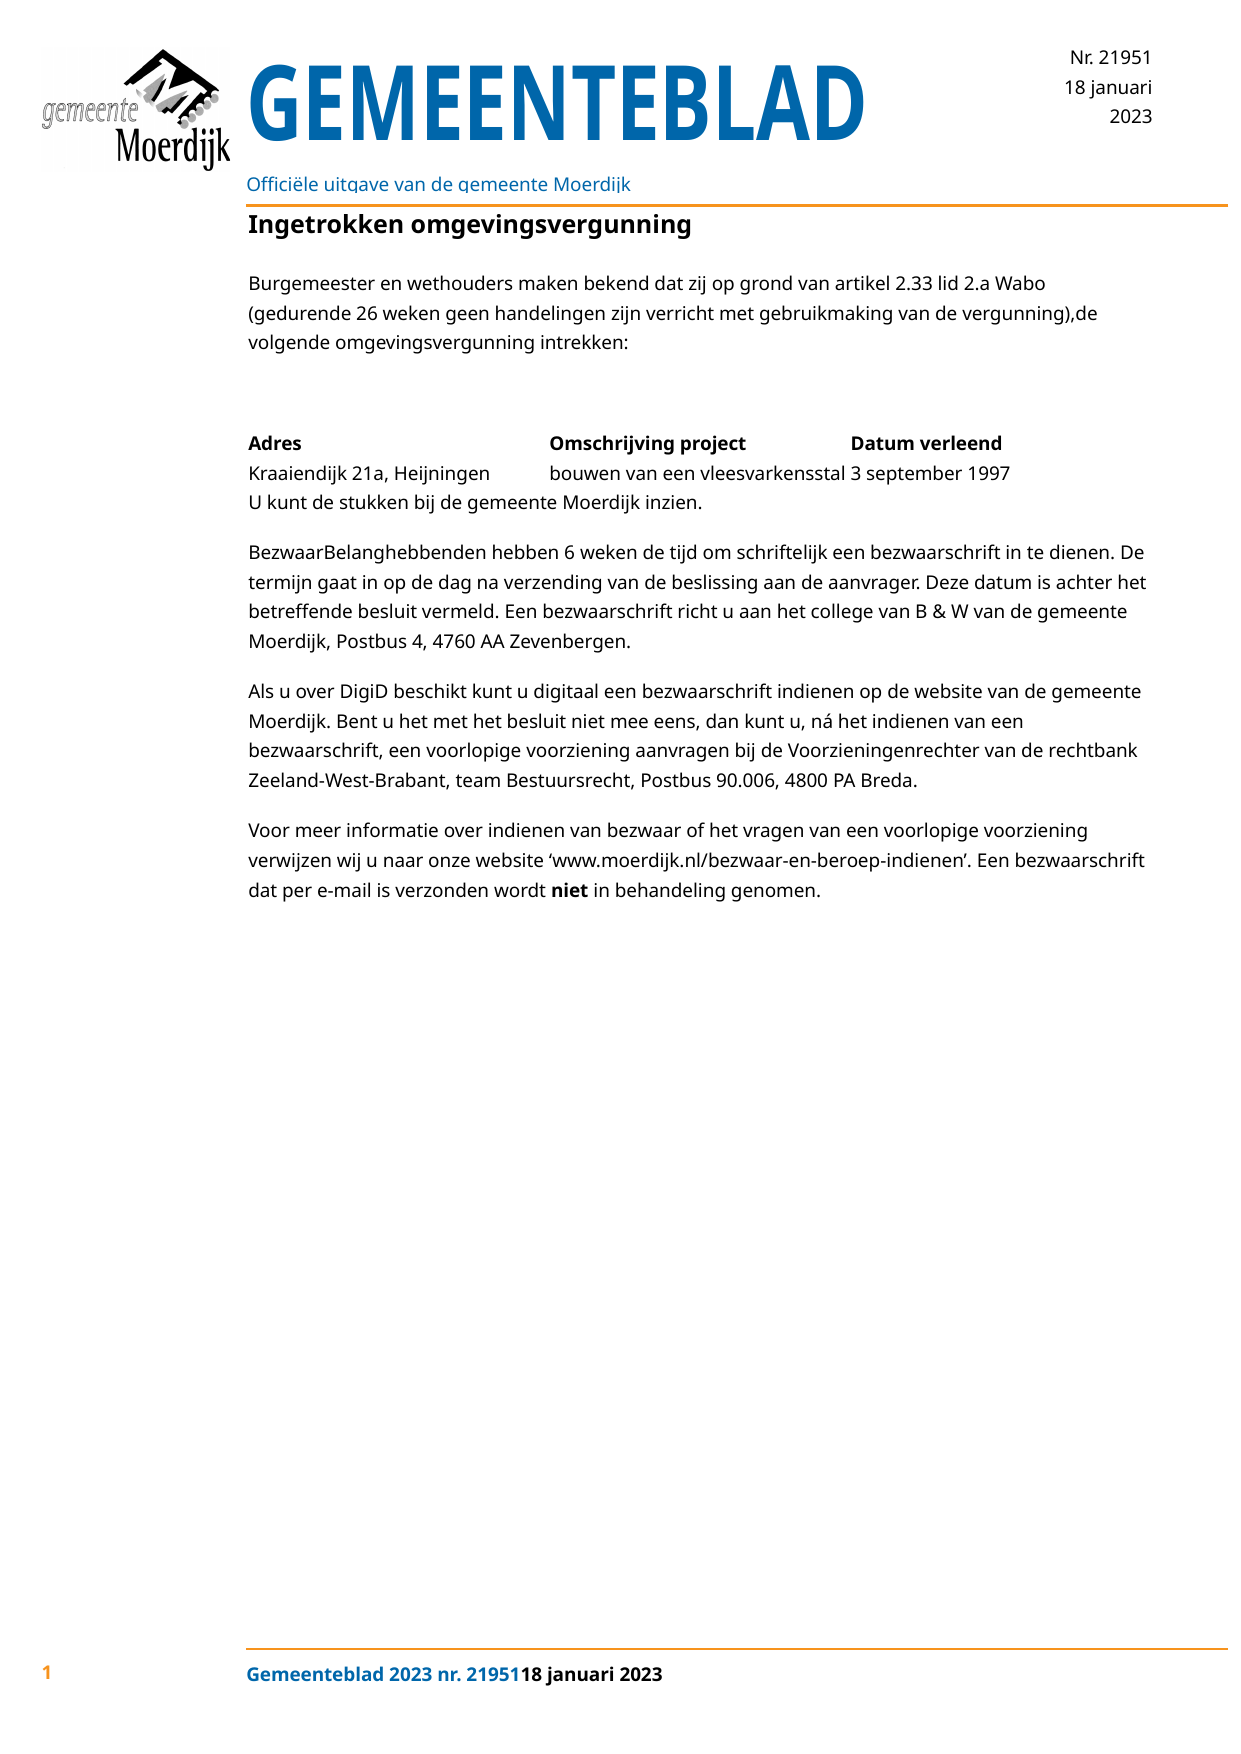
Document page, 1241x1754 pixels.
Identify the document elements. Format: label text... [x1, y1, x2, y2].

table_header Adres Kraaiendijk 21a, Heijningen [248, 430, 549, 486]
picture [41, 47, 231, 172]
text U kunt de stukken bij de gemeente Moerdijk inzien. [248, 489, 1152, 515]
text Burgemeester en wethouders maken bekend dat zij op grond van artikel 2.33 lid 2.a Wabo (gedurende 26 weken geen handelingen zijn verricht met gebruikmaking van de vergunning),de volgende omgevingsvergunning intrekken: [248, 270, 1152, 355]
text BezwaarBelanghebbenden hebben 6 weken de tijd om schriftelijk een bezwaarschrift in te dienen. De termijn gaat in op de dag na verzending van de beslissing aan de aanvrager. Deze datum is achter het betreffende besluit vermeld. Een bezwaarschrift richt u aan het college van B & W van de gemeente Moerdijk, Postbus 4, 4760 AA Zevenbergen. [248, 539, 1152, 654]
text Voor meer informatie over indienen van bezwaar of het vragen van een voorlopige voorziening verwijzen wij u naar onze website ‘www.moerdijk.nl/bezwaar-en-beroep-indienen’. Een bezwaarschrift dat per e-mail is verzonden wordt niet in behandeling genomen. [248, 818, 1152, 903]
table_header Omschrijving project bouwen van een vleesvarkensstal [549, 430, 850, 486]
text Als u over DigiD beschikt kunt u digitaal een bezwaarschrift indienen op de website van de gemeente Moerdijk. Bent u het met het besluit niet mee eens, dan kunt u, ná het indienen van een bezwaarschrift, een voorlopige voorziening aanvragen bij de Voorzieningenrechter van de rechtbank Zeeland-West-Brabant, team Bestuursrecht, Postbus 90.006, 4800 PA Breda. [248, 678, 1152, 793]
text Ingetrokken omgevingsvergunning [248, 207, 1152, 241]
table_header Datum verleend 3 september 1997 [850, 430, 1152, 486]
